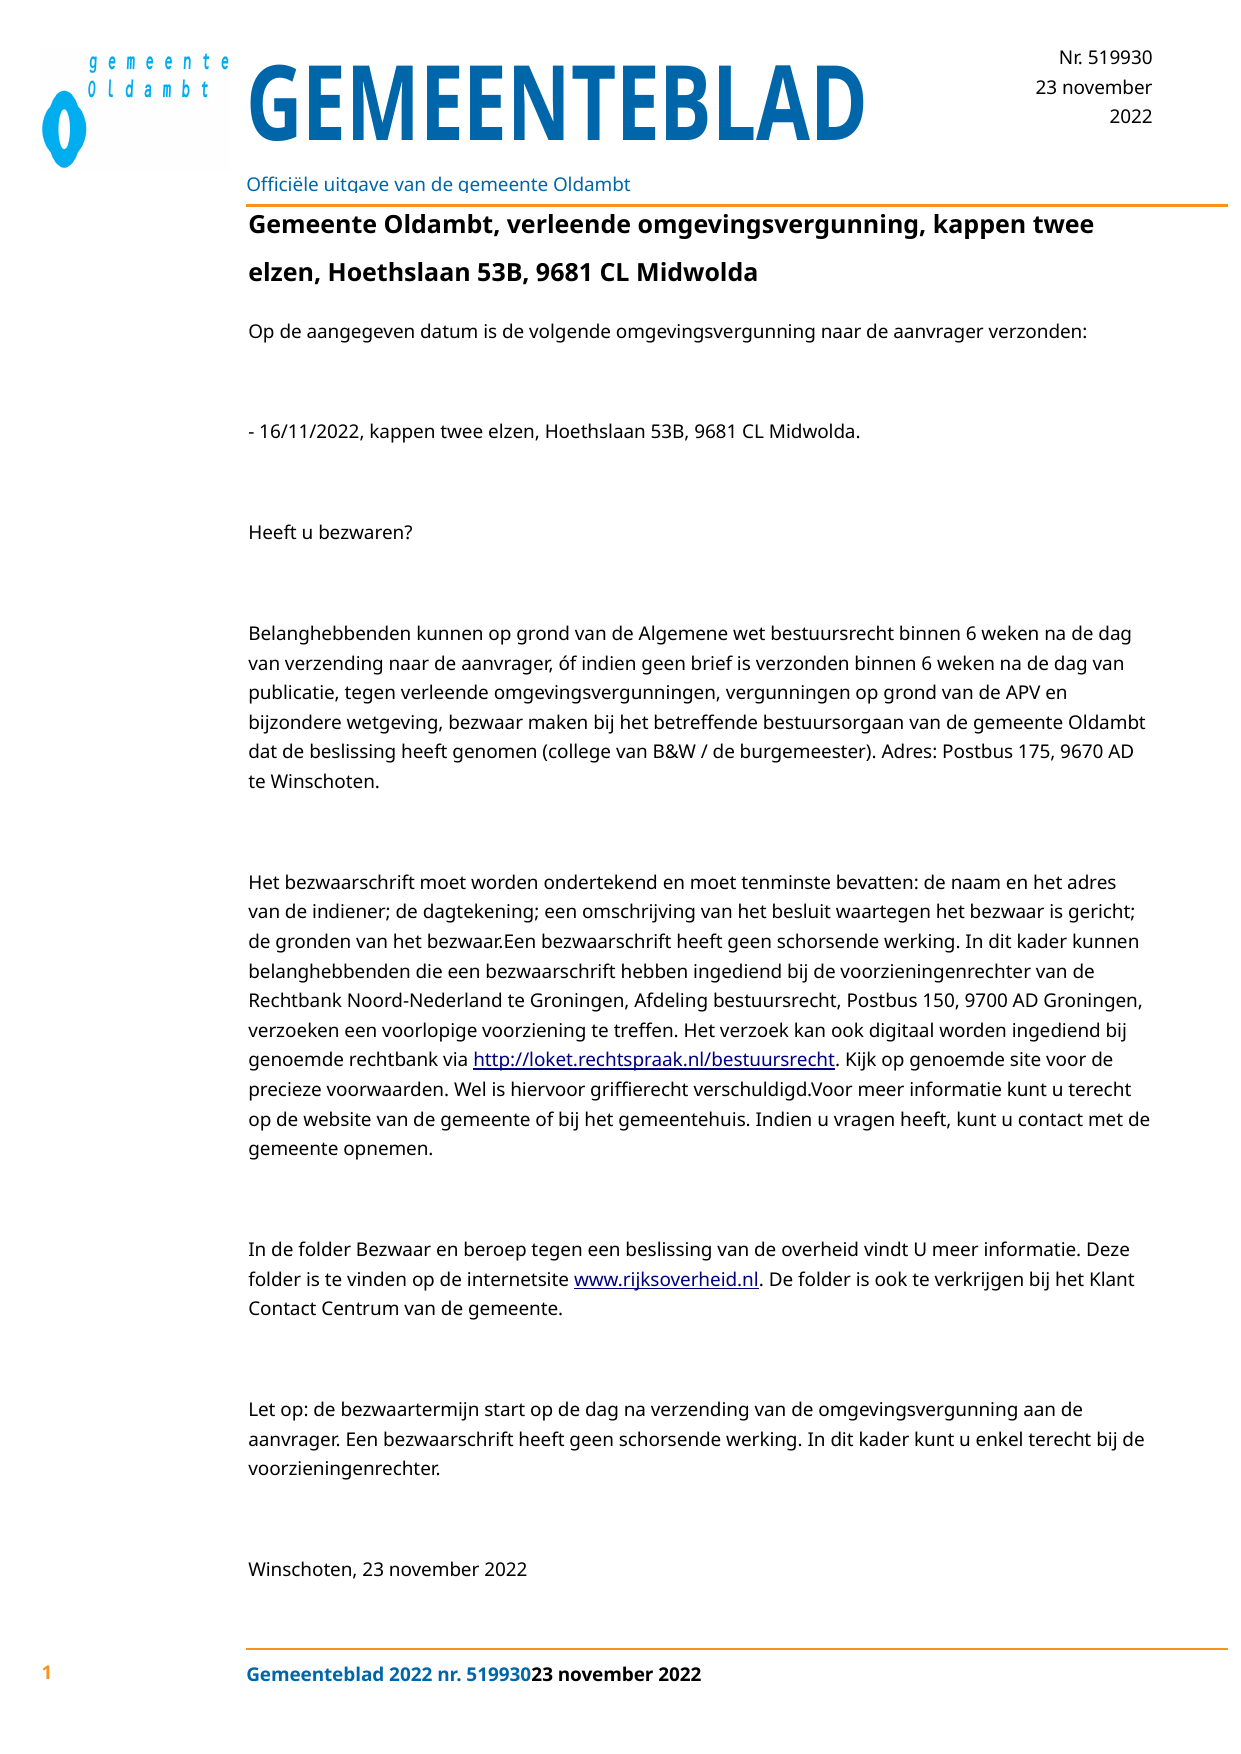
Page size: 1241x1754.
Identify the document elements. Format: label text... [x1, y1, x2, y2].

text - 16/11/2022, kappen twee elzen, Hoethslaan 53B, 9681 CL Midwolda. [248, 419, 1152, 444]
text Let op: de bezwaartermijn start op de dag na verzending van de omgevingsvergunning aan de aanvrager. Een bezwaarschrift heeft geen schorsende werking. In dit kader kunt u enkel terecht bij de voorzieningenrechter. [248, 1396, 1152, 1481]
text In de folder Bezwaar en beroep tegen een beslissing van de overheid vindt U meer informatie. Deze folder is te vinden op de internetsite www.rijksoverheid.nl. De folder is ook te verkrijgen bij het Klant Contact Centrum van de gemeente. [248, 1236, 1152, 1321]
text Het bezwaarschrift moet worden ondertekend en moet tenminste bevatten: de naam en het adres van de indiener; de dagtekening; een omschrijving van het besluit waartegen het bezwaar is gericht; de gronden van het bezwaar.Een bezwaarschrift heeft geen schorsende werking. In dit kader kunnen belanghebbenden die een bezwaarschrift hebben ingediend bij de voorzieningenrechter van de Rechtbank Noord-Nederland te Groningen, Afdeling bestuursrecht, Postbus 150, 9700 AD Groningen, verzoeken een voorlopige voorziening te treffen. Het verzoek kan ook digitaal worden ingediend bij genoemde rechtbank via http://loket.rechtspraak.nl/bestuursrecht. Kijk op genoemde site voor de precieze voorwaarden. Wel is hiervoor griffierecht verschuldigd.Voor meer informatie kunt u terecht op de website van de gemeente of bij het gemeentehuis. Indien u vragen heeft, kunt u contact met de gemeente opnemen. [248, 869, 1152, 1161]
text Gemeente Oldambt, verleende omgevingsvergunning, kappen twee elzen, Hoethslaan 53B, 9681 CL Midwolda [248, 207, 1152, 288]
text Belanghebbenden kunnen op grond van de Algemene wet bestuursrecht binnen 6 weken na de dag van verzending naar de aanvrager, óf indien geen brief is verzonden binnen 6 weken na de dag van publicatie, tegen verleende omgevingsvergunningen, vergunningen op grond van de APV en bijzondere wetgeving, bezwaar maken bij het betreffende bestuursorgaan van de gemeente Oldambt dat de beslissing heeft genomen (college van B&W / de burgemeester). Adres: Postbus 175, 9670 AD te Winschoten. [248, 620, 1152, 794]
text Op de aangegeven datum is de volgende omgevingsvergunning naar de aanvrager verzonden: [248, 318, 1152, 344]
text Heeft u bezwaren? [248, 519, 1152, 545]
text Winschoten, 23 november 2022 [248, 1556, 1152, 1582]
picture [41, 47, 231, 172]
